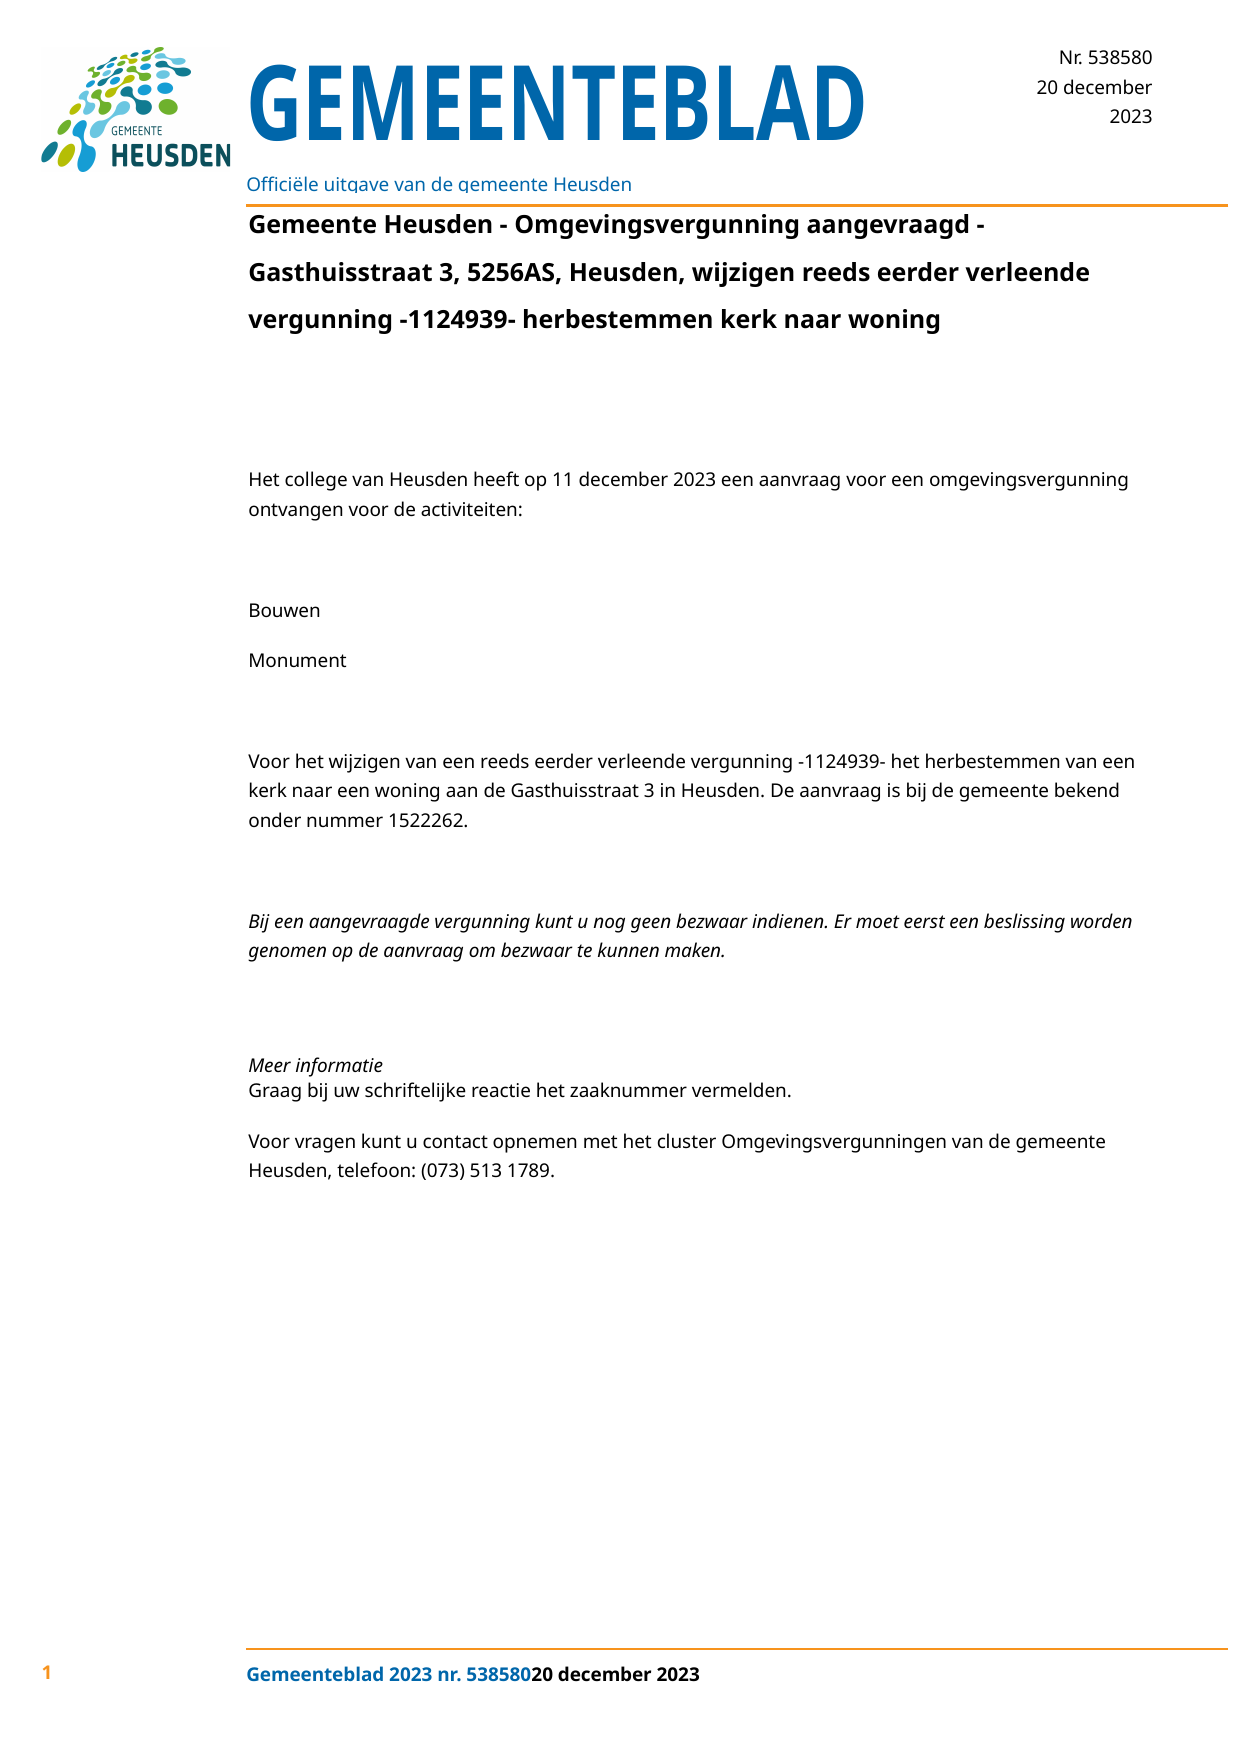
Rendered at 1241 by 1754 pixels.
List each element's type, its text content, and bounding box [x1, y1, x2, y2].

picture [41, 47, 231, 172]
text Bouwen [248, 597, 1152, 622]
text Bij een aangevraagde vergunning kunt u nog geen bezwaar indienen. Er moet eerst een beslissing worden genomen op de aanvraag om bezwaar te kunnen maken. [248, 908, 1152, 963]
text Voor vragen kunt u contact opnemen met het cluster Omgevingsvergunningen van de gemeente Heusden, telefoon: (073) 513 1789. [248, 1128, 1152, 1183]
text Voor het wijzigen van een reeds eerder verleende vergunning -1124939- het herbestemmen van een kerk naar een woning aan de Gasthuisstraat 3 in Heusden. De aanvraag is bij de gemeente bekend onder nummer 1522262. [248, 748, 1152, 833]
text Gemeente Heusden - Omgevingsvergunning aangevraagd -Gasthuisstraat 3, 5256AS, Heusden, wijzigen reeds eerder verleende vergunning -1124939- herbestemmen kerk naar woning [248, 207, 1152, 336]
text Monument [248, 647, 1152, 673]
text Het college van Heusden heeft op 11 december 2023 een aanvraag voor een omgevingsvergunning ontvangen voor de activiteiten: [248, 466, 1152, 522]
text Graag bij uw schriftelijke reactie het zaaknummer vermelden. [248, 1078, 1152, 1103]
text Meer informatie [248, 1052, 1152, 1078]
